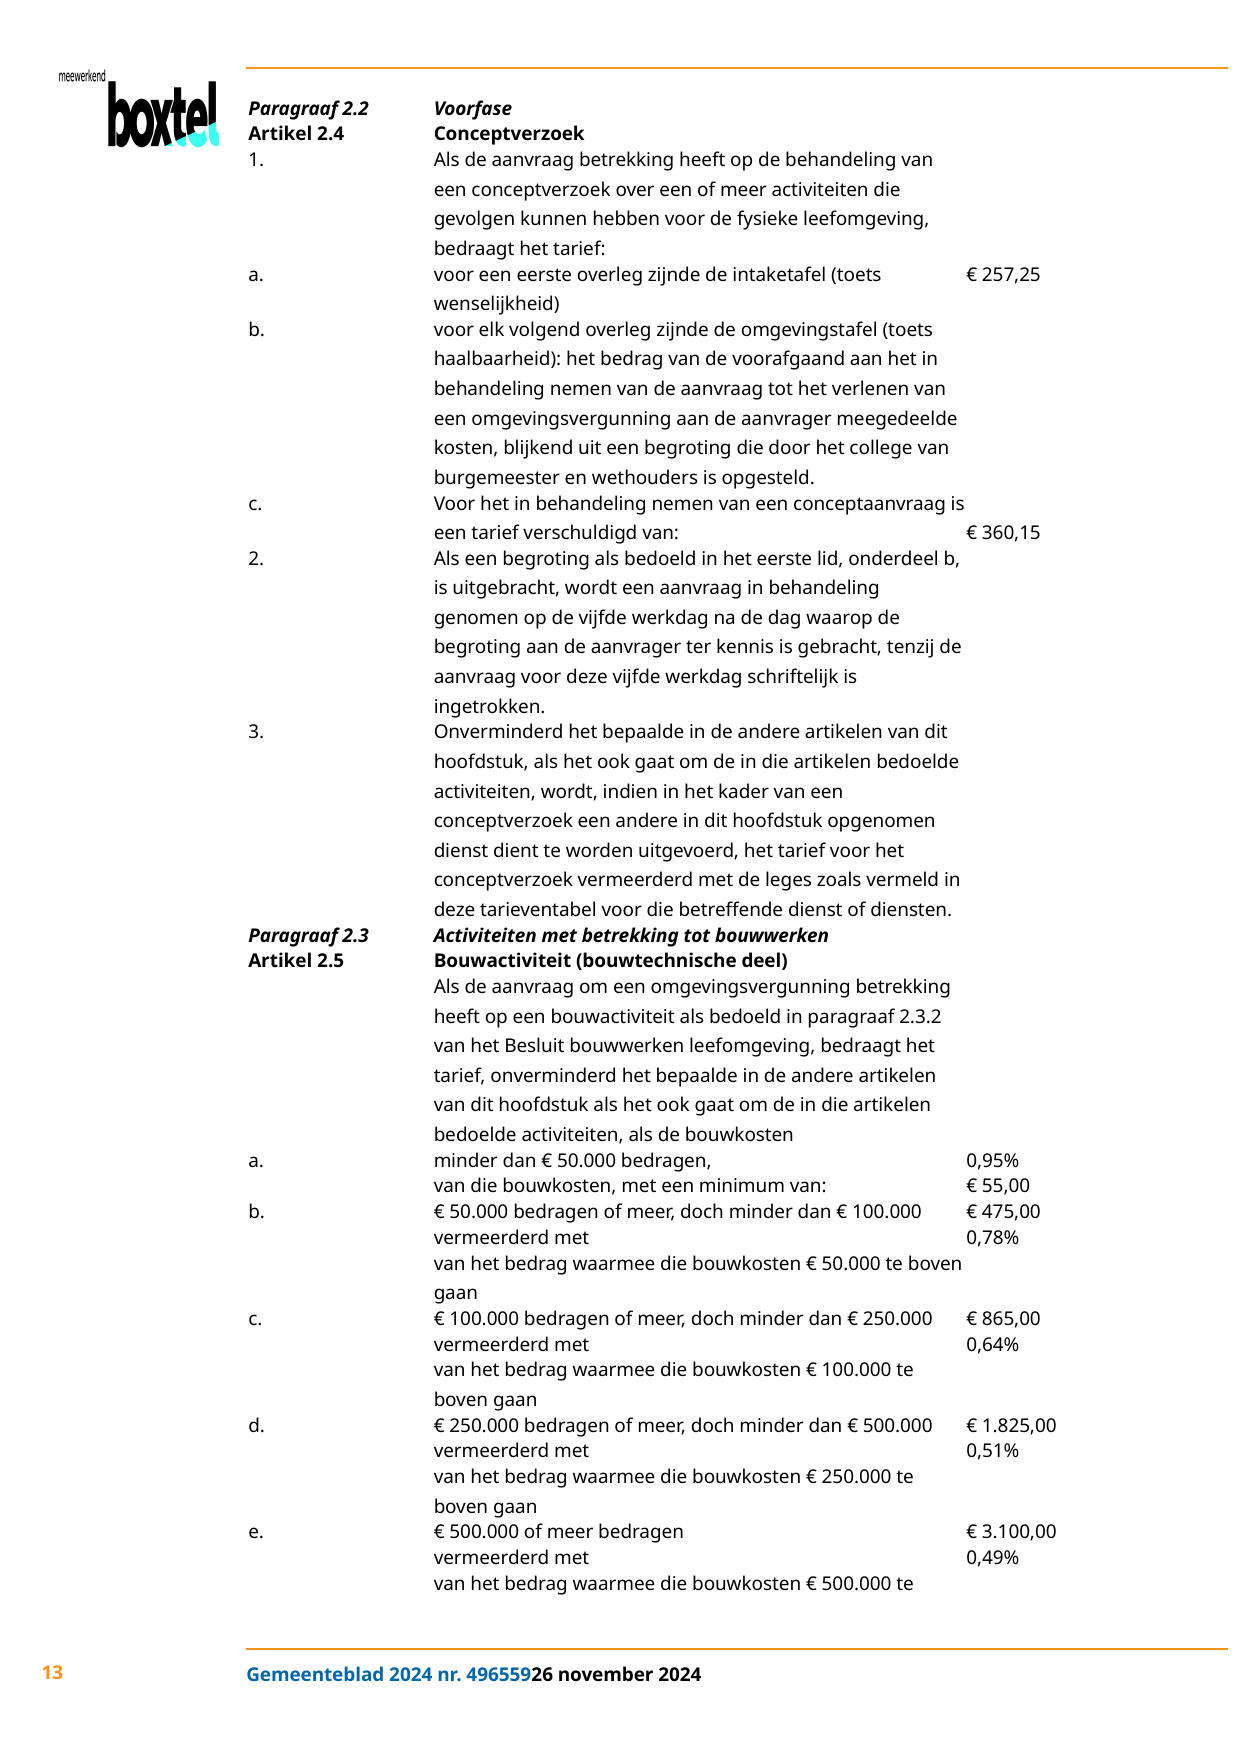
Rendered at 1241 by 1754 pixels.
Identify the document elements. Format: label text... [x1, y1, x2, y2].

table_cell [966, 1570, 1152, 1596]
table_cell Bouwactiviteit (bouwtechnische deel) [434, 948, 966, 973]
table_cell Artikel 2.5 [248, 948, 433, 973]
table_cell vermeerderd met [434, 1438, 966, 1463]
table_cell van die bouwkosten, met een minimum van: [434, 1173, 966, 1198]
table_cell [248, 973, 433, 1147]
table_cell Paragraaf 2.3 [248, 922, 433, 948]
table_cell [966, 1357, 1152, 1412]
table_cell van het bedrag waarmee die bouwkosten € 250.000 te boven gaan [434, 1464, 966, 1519]
table_cell [966, 545, 1152, 719]
table_cell [248, 1173, 433, 1198]
table_cell [248, 1331, 433, 1357]
table_cell € 500.000 of meer bedragen [434, 1519, 966, 1544]
table_cell [248, 1357, 433, 1412]
table_cell voor elk volgend overleg zijnde de omgevingstafel (toets haalbaarheid): het bedrag van de voorafgaand aan het in behandeling nemen van de aanvraag tot het verlenen van een omgevingsvergunning aan de aanvrager meegedeelde kosten, blijkend uit een begroting die door het college van burgemeester en wethouders is opgesteld. [434, 316, 966, 490]
table_cell c. [248, 1305, 433, 1331]
table_cell 2. [248, 545, 433, 719]
table_cell minder dan € 50.000 bedragen, [434, 1147, 966, 1173]
table_cell [966, 121, 1152, 146]
table_cell € 257,25 [966, 261, 1152, 316]
table_cell € 55,00 [966, 1173, 1152, 1198]
table_cell a. [248, 261, 433, 316]
table_cell 0,95% [966, 1147, 1152, 1173]
table_cell [248, 1250, 433, 1305]
table_cell 3. [248, 719, 433, 922]
table_cell Onverminderd het bepaalde in de andere artikelen van dit hoofdstuk, als het ook gaat om de in die artikelen bedoelde activiteiten, wordt, indien in het kader van een conceptverzoek een andere in dit hoofdstuk opgenomen dienst dient te worden uitgevoerd, het tarief voor het conceptverzoek vermeerderd met de leges zoals vermeld in deze tarieventabel voor die betreffende dienst of diensten. [434, 719, 966, 922]
table_cell b. [248, 316, 433, 490]
table_cell Als de aanvraag om een omgevingsvergunning betrekking heeft op een bouwactiviteit als bedoeld in paragraaf 2.3.2 van het Besluit bouwwerken leefomgeving, bedraagt het tarief, onverminderd het bepaalde in de andere artikelen van dit hoofdstuk als het ook gaat om de in die artikelen bedoelde activiteiten, als de bouwkosten [434, 973, 966, 1147]
table_cell van het bedrag waarmee die bouwkosten € 50.000 te boven gaan [434, 1250, 966, 1305]
table_cell 0,78% [966, 1224, 1152, 1250]
table_cell [966, 948, 1152, 973]
table_cell vermeerderd met [434, 1545, 966, 1570]
table_cell 0,64% [966, 1331, 1152, 1357]
table_cell [966, 95, 1152, 121]
table_cell [248, 1464, 433, 1519]
table_cell [966, 316, 1152, 490]
table_cell [248, 1438, 433, 1463]
table_cell [966, 1250, 1152, 1305]
table_cell e. [248, 1519, 433, 1544]
table_cell € 3.100,00 [966, 1519, 1152, 1544]
table_cell € 865,00 [966, 1305, 1152, 1331]
table_cell [248, 1570, 433, 1596]
table_cell [966, 973, 1152, 1147]
table_cell Conceptverzoek [434, 121, 966, 146]
table_cell [966, 922, 1152, 948]
table_cell Voor het in behandeling nemen van een conceptaanvraag is een tarief verschuldigd van: [434, 490, 966, 545]
table_cell b. [248, 1199, 433, 1224]
table_cell € 250.000 bedragen of meer, doch minder dan € 500.000 [434, 1412, 966, 1438]
table_cell [966, 146, 1152, 261]
table_cell voor een eerste overleg zijnde de intaketafel (toets wenselijkheid) [434, 261, 966, 316]
table_cell vermeerderd met [434, 1331, 966, 1357]
picture [41, 47, 231, 172]
table_cell [248, 1545, 433, 1570]
table_cell a. [248, 1147, 433, 1173]
table_cell van het bedrag waarmee die bouwkosten € 100.000 te boven gaan [434, 1357, 966, 1412]
table_cell € 360,15 [966, 490, 1152, 545]
table_cell vermeerderd met [434, 1224, 966, 1250]
table_cell Voorfase [434, 95, 966, 121]
table_cell € 100.000 bedragen of meer, doch minder dan € 250.000 [434, 1305, 966, 1331]
table_cell d. [248, 1412, 433, 1438]
table_cell [966, 1464, 1152, 1519]
table_cell Paragraaf 2.2 [248, 95, 433, 121]
table_cell € 1.825,00 [966, 1412, 1152, 1438]
table_cell Activiteiten met betrekking tot bouwwerken [434, 922, 966, 948]
table_cell c. [248, 490, 433, 545]
table_cell Als een begroting als bedoeld in het eerste lid, onderdeel b, is uitgebracht, wordt een aanvraag in behandeling genomen op de vijfde werkdag na de dag waarop de begroting aan de aanvrager ter kennis is gebracht, tenzij de aanvraag voor deze vijfde werkdag schriftelijk is ingetrokken. [434, 545, 966, 719]
table_cell [248, 1224, 433, 1250]
table_cell Artikel 2.4 [248, 121, 433, 146]
table_cell van het bedrag waarmee die bouwkosten € 500.000 te [434, 1570, 966, 1596]
table_cell 0,51% [966, 1438, 1152, 1463]
table_cell 1. [248, 146, 433, 261]
table_cell 0,49% [966, 1545, 1152, 1570]
table_cell Als de aanvraag betrekking heeft op de behandeling van een conceptverzoek over een of meer activiteiten die gevolgen kunnen hebben voor de fysieke leefomgeving, bedraagt het tarief: [434, 146, 966, 261]
table_cell [966, 719, 1152, 922]
table_cell € 475,00 [966, 1199, 1152, 1224]
table_cell € 50.000 bedragen of meer, doch minder dan € 100.000 [434, 1199, 966, 1224]
